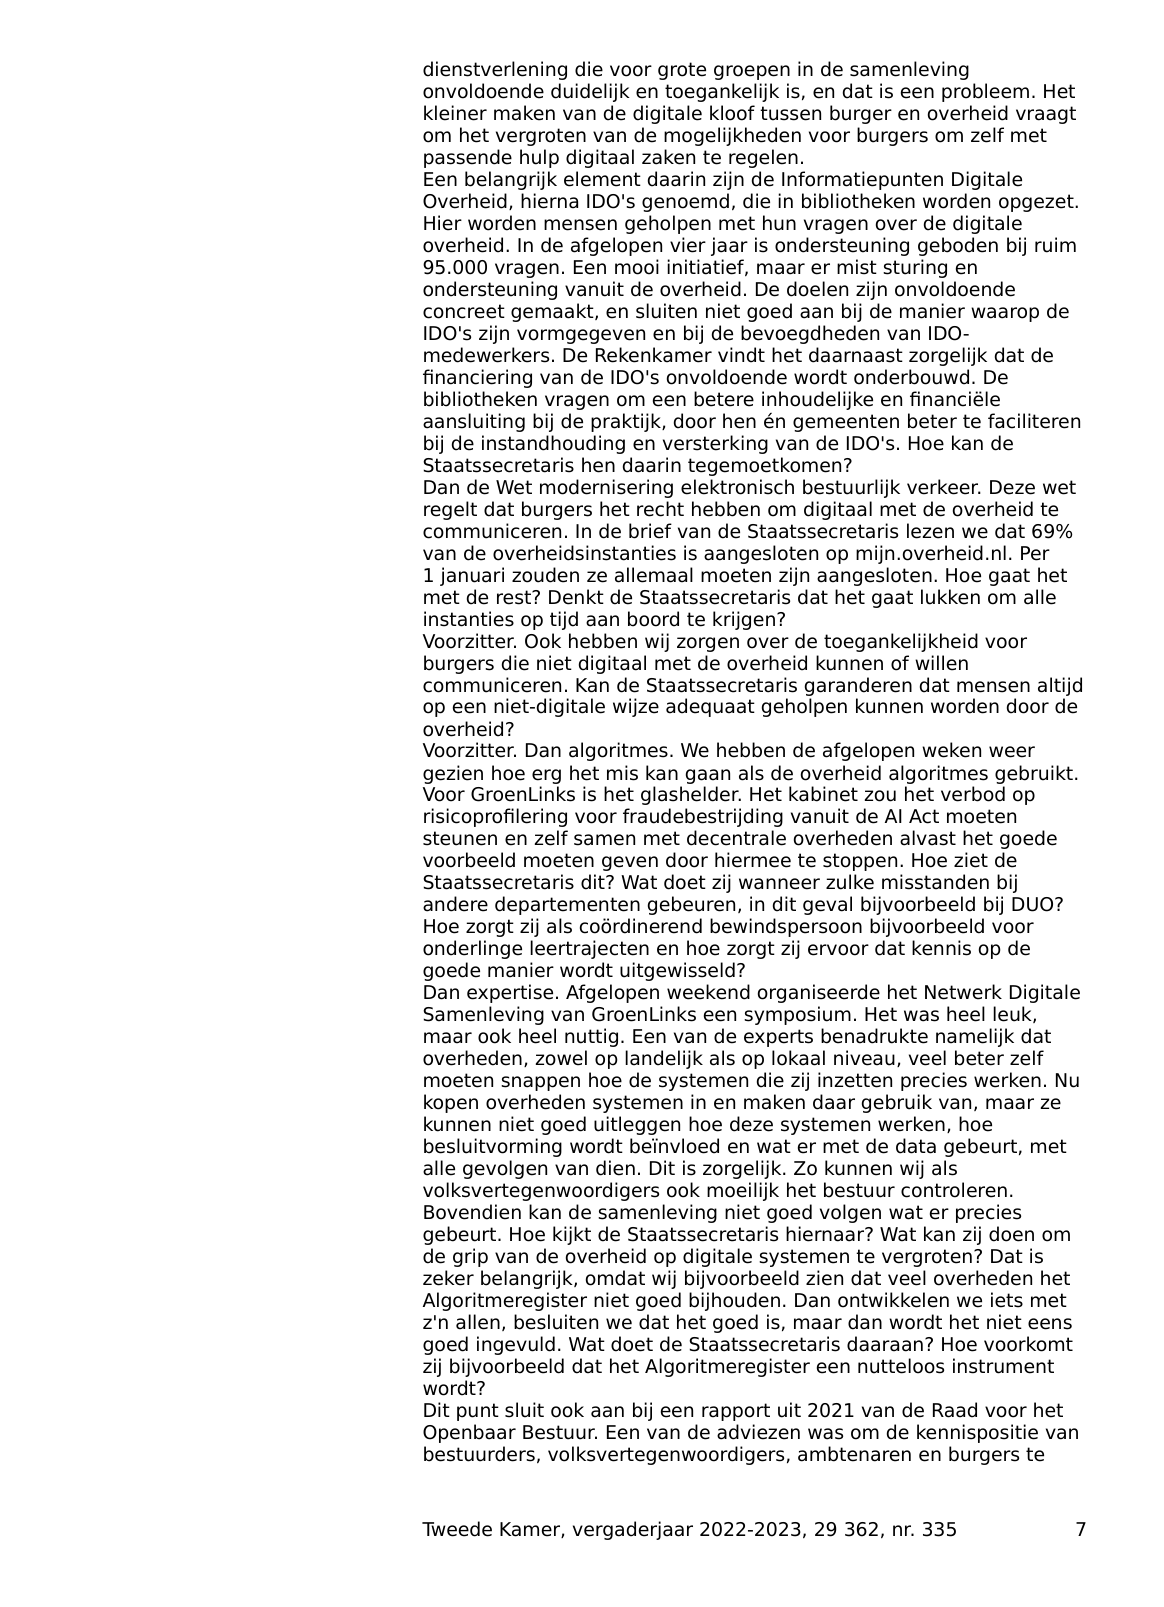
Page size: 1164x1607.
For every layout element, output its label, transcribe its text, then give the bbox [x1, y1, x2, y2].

text Voorzitter. Dan algoritmes. We hebben de afgelopen weken weer gezien hoe erg het mis kan gaan als de overheid algoritmes gebruikt. Voor GroenLinks is het glashelder. Het kabinet zou het verbod op risicoprofilering voor fraudebestrijding vanuit de AI Act moeten steunen en zelf samen met decentrale overheden alvast het goede voorbeeld moeten geven door hiermee te stoppen. Hoe ziet de Staatssecretaris dit? Wat doet zij wanneer zulke misstanden bij andere departementen gebeuren, in dit geval bijvoorbeeld bij DUO? Hoe zorgt zij als coördinerend bewindspersoon bijvoorbeeld voor onderlinge leertrajecten en hoe zorgt zij ervoor dat kennis op de goede manier wordt uitgewisseld? [422, 740, 1087, 982]
text Voorzitter. Ook hebben wij zorgen over de toegankelijkheid voor burgers die niet digitaal met de overheid kunnen of willen communiceren. Kan de Staatssecretaris garanderen dat mensen altijd op een niet-digitale wijze adequaat geholpen kunnen worden door de overheid? [422, 631, 1087, 740]
text Dan expertise. Afgelopen weekend organiseerde het Netwerk Digitale Samenleving van GroenLinks een symposium. Het was heel leuk, maar ook heel nuttig. Een van de experts benadrukte namelijk dat overheden, zowel op landelijk als op lokaal niveau, veel beter zelf moeten snappen hoe de systemen die zij inzetten precies werken. Nu kopen overheden systemen in en maken daar gebruik van, maar ze kunnen niet goed uitleggen hoe deze systemen werken, hoe besluitvorming wordt beïnvloed en wat er met de data gebeurt, met alle gevolgen van dien. Dit is zorgelijk. Zo kunnen wij als volksvertegenwoordigers ook moeilijk het bestuur controleren. Bovendien kan de samenleving niet goed volgen wat er precies gebeurt. Hoe kijkt de Staatssecretaris hiernaar? Wat kan zij doen om de grip van de overheid op digitale systemen te vergroten? Dat is zeker belangrijk, omdat wij bijvoorbeeld zien dat veel overheden het Algoritmeregister niet goed bijhouden. Dan ontwikkelen we iets met z'n allen, besluiten we dat het goed is, maar dan wordt het niet eens goed ingevuld. Wat doet de Staatssecretaris daaraan? Hoe voorkomt zij bijvoorbeeld dat het Algoritmeregister een nutteloos instrument wordt? [422, 982, 1087, 1400]
text Dit punt sluit ook aan bij een rapport uit 2021 van de Raad voor het Openbaar Bestuur. Een van de adviezen was om de kennispositie van bestuurders, volksvertegenwoordigers, ambtenaren en burgers te [422, 1400, 1087, 1466]
text Een belangrijk element daarin zijn de Informatiepunten Digitale Overheid, hierna IDO's genoemd, die in bibliotheken worden opgezet. Hier worden mensen geholpen met hun vragen over de digitale overheid. In de afgelopen vier jaar is ondersteuning geboden bij ruim 95.000 vragen. Een mooi initiatief, maar er mist sturing en ondersteuning vanuit de overheid. De doelen zijn onvoldoende concreet gemaakt, en sluiten niet goed aan bij de manier waarop de IDO's zijn vormgegeven en bij de bevoegdheden van IDO-medewerkers. De Rekenkamer vindt het daarnaast zorgelijk dat de financiering van de IDO's onvoldoende wordt onderbouwd. De bibliotheken vragen om een betere inhoudelijke en financiële aansluiting bij de praktijk, door hen én gemeenten beter te faciliteren bij de instandhouding en versterking van de IDO's. Hoe kan de Staatssecretaris hen daarin tegemoetkomen? [422, 169, 1087, 477]
text dienstverlening die voor grote groepen in de samenleving onvoldoende duidelijk en toegankelijk is, en dat is een probleem. Het kleiner maken van de digitale kloof tussen burger en overheid vraagt om het vergroten van de mogelijkheden voor burgers om zelf met passende hulp digitaal zaken te regelen. [422, 59, 1087, 169]
text Dan de Wet modernisering elektronisch bestuurlijk verkeer. Deze wet regelt dat burgers het recht hebben om digitaal met de overheid te communiceren. In de brief van de Staatssecretaris lezen we dat 69% van de overheidsinstanties is aangesloten op mijn.overheid.nl. Per 1 januari zouden ze allemaal moeten zijn aangesloten. Hoe gaat het met de rest? Denkt de Staatssecretaris dat het gaat lukken om alle instanties op tijd aan boord te krijgen? [422, 477, 1087, 631]
